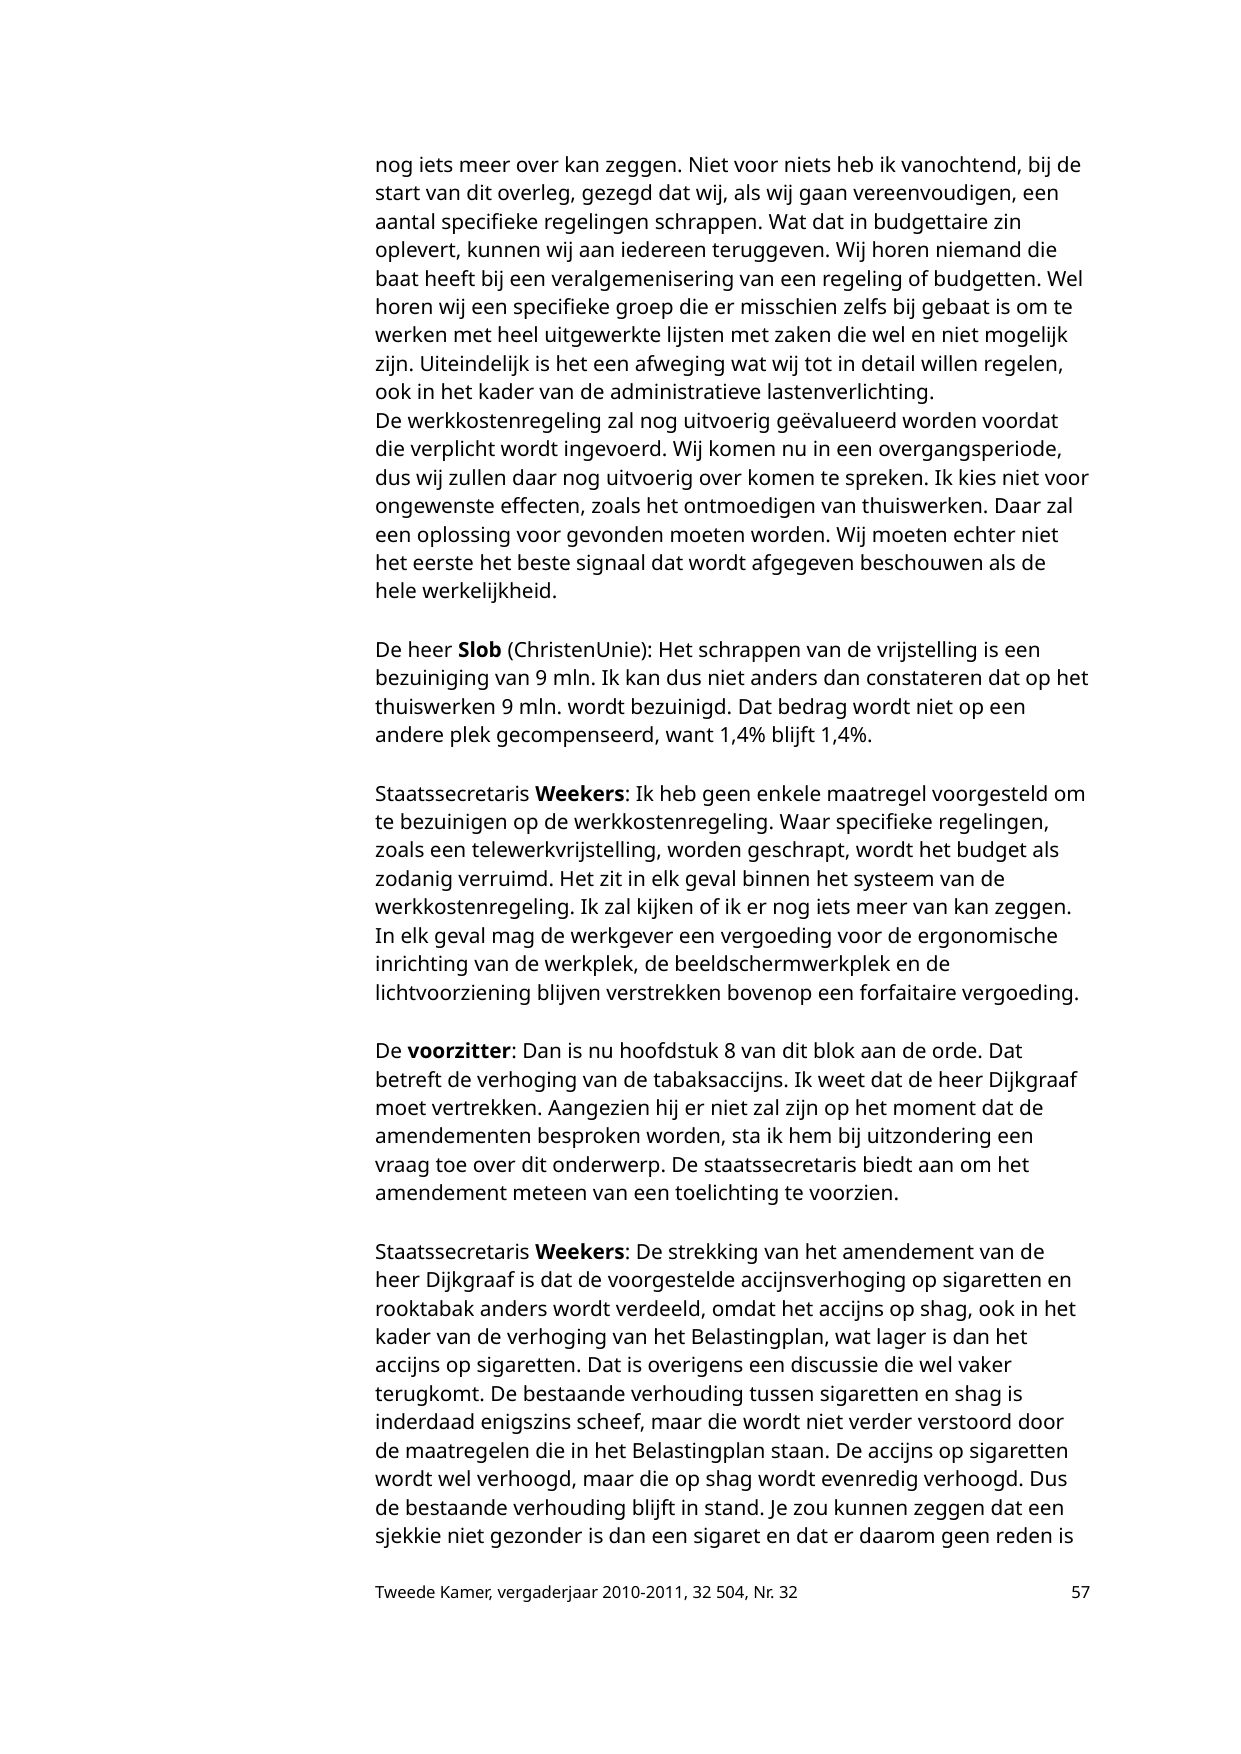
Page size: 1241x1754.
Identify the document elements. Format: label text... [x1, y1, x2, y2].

text Staatssecretaris Weekers: De strekking van het amendement van de heer Dijkgraaf is dat de voorgestelde accijnsverhoging op sigaretten en rooktabak anders wordt verdeeld, omdat het accijns op shag, ook in het kader van de verhoging van het Belastingplan, wat lager is dan het accijns op sigaretten. Dat is overigens een discussie die wel vaker terugkomt. De bestaande verhouding tussen sigaretten en shag is inderdaad enigszins scheef, maar die wordt niet verder verstoord door de maatregelen die in het Belastingplan staan. De accijns op sigaretten wordt wel verhoogd, maar die op shag wordt evenredig verhoogd. Dus de bestaande verhouding blijft in stand. Je zou kunnen zeggen dat een sjekkie niet gezonder is dan een sigaret en dat er daarom geen reden is [375, 1237, 1090, 1550]
text De werkkostenregeling zal nog uitvoerig geëvalueerd worden voordat die verplicht wordt ingevoerd. Wij komen nu in een overgangsperiode, dus wij zullen daar nog uitvoerig over komen te spreken. Ik kies niet voor ongewenste effecten, zoals het ontmoedigen van thuiswerken. Daar zal een oplossing voor gevonden moeten worden. Wij moeten echter niet het eerste het beste signaal dat wordt afgegeven beschouwen als de hele werkelijkheid. [375, 406, 1090, 605]
text Staatssecretaris Weekers: Ik heb geen enkele maatregel voorgesteld om te bezuinigen op de werkkostenregeling. Waar specifieke regelingen, zoals een telewerkvrijstelling, worden geschrapt, wordt het budget als zodanig verruimd. Het zit in elk geval binnen het systeem van de werkkostenregeling. Ik zal kijken of ik er nog iets meer van kan zeggen. In elk geval mag de werkgever een vergoeding voor de ergonomische inrichting van de werkplek, de beeldschermwerkplek en de lichtvoorziening blijven verstrekken bovenop een forfaitaire vergoeding. [375, 779, 1090, 1006]
text De heer Slob (ChristenUnie): Het schrappen van de vrijstelling is een bezuiniging van 9 mln. Ik kan dus niet anders dan constateren dat op het thuiswerken 9 mln. wordt bezuinigd. Dat bedrag wordt niet op een andere plek gecompenseerd, want 1,4% blijft 1,4%. [375, 635, 1090, 749]
text De voorzitter: Dan is nu hoofdstuk 8 van dit blok aan de orde. Dat betreft de verhoging van de tabaksaccijns. Ik weet dat de heer Dijkgraaf moet vertrekken. Aangezien hij er niet zal zijn op het moment dat de amendementen besproken worden, sta ik hem bij uitzondering een vraag toe over dit onderwerp. De staatssecretaris biedt aan om het amendement meteen van een toelichting te voorzien. [375, 1036, 1090, 1207]
text nog iets meer over kan zeggen. Niet voor niets heb ik vanochtend, bij de start van dit overleg, gezegd dat wij, als wij gaan vereenvoudigen, een aantal specifieke regelingen schrappen. Wat dat in budgettaire zin oplevert, kunnen wij aan iedereen teruggeven. Wij horen niemand die baat heeft bij een veralgemenisering van een regeling of budgetten. Wel horen wij een specifieke groep die er misschien zelfs bij gebaat is om te werken met heel uitgewerkte lijsten met zaken die wel en niet mogelijk zijn. Uiteindelijk is het een afweging wat wij tot in detail willen regelen, ook in het kader van de administratieve lastenverlichting. [375, 150, 1090, 406]
